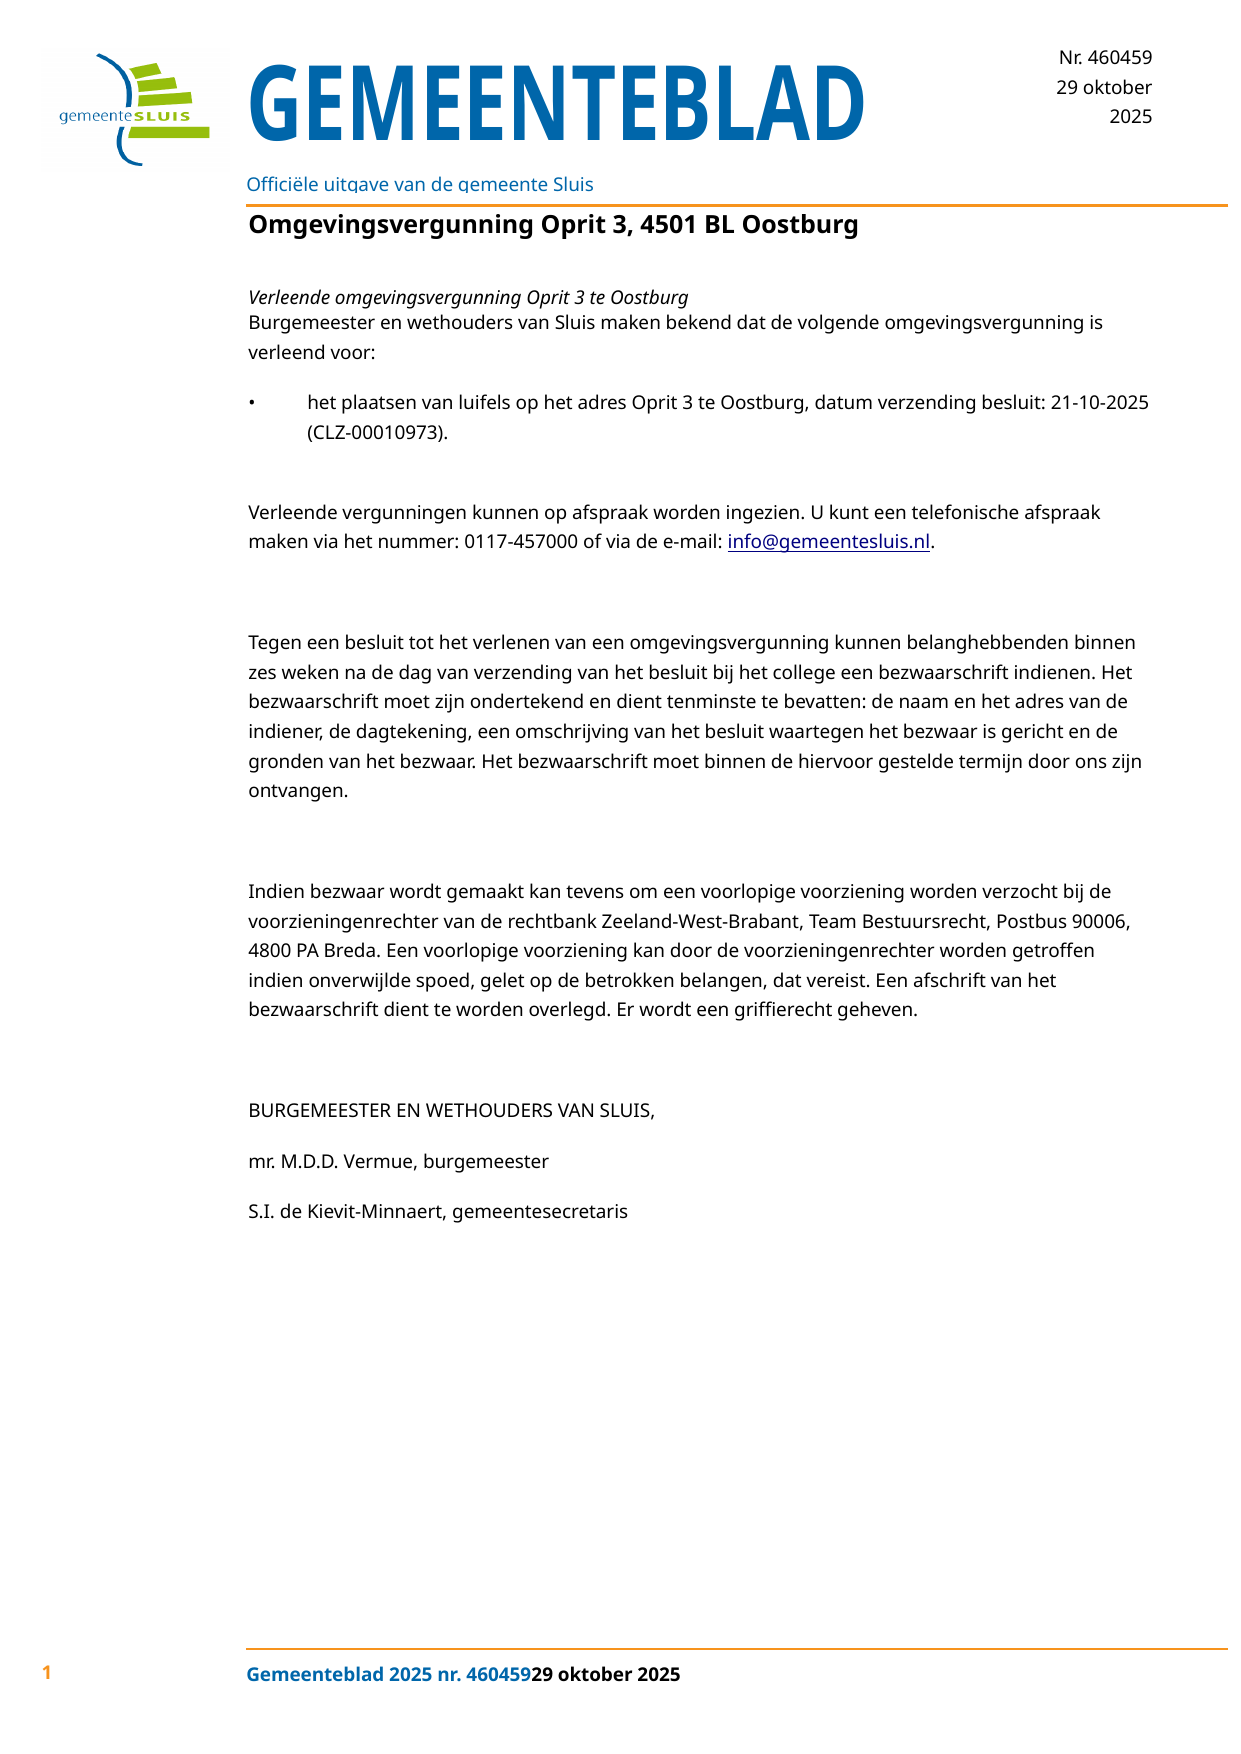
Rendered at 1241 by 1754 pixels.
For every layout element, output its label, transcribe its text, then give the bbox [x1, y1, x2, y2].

text S.I. de Kievit-Minnaert, gemeentesecretaris [248, 1198, 1152, 1224]
text Verleende vergunningen kunnen op afspraak worden ingezien. U kunt een telefonische afspraak maken via het nummer: 0117-457000 of via de e-mail: info@gemeentesluis.nl. [248, 499, 1152, 554]
text Tegen een besluit tot het verlenen van een omgevingsvergunning kunnen belanghebbenden binnen zes weken na de dag van verzending van het besluit bij het college een bezwaarschrift indienen. Het bezwaarschrift moet zijn ondertekend en dient tenminste te bevatten: de naam en het adres van de indiener, de dagtekening, een omschrijving van het besluit waartegen het bezwaar is gericht en de gronden van het bezwaar. Het bezwaarschrift moet binnen de hiervoor gestelde termijn door ons zijn ontvangen. [248, 629, 1152, 803]
picture [41, 47, 231, 172]
text Verleende omgevingsvergunning Oprit 3 te Oostburg [248, 284, 1152, 309]
text BURGEMEESTER EN WETHOUDERS VAN SLUIS, [248, 1097, 1152, 1123]
text Indien bezwaar wordt gemaakt kan tevens om een voorlopige voorziening worden verzocht bij de voorzieningenrechter van de rechtbank Zeeland-West-Brabant, Team Bestuursrecht, Postbus 90006, 4800 PA Breda. Een voorlopige voorziening kan door de voorzieningenrechter worden getroffen indien onverwijlde spoed, gelet op de betrokken belangen, dat vereist. Een afschrift van het bezwaarschrift dient te worden overlegd. Er wordt een griffierecht geheven. [248, 878, 1152, 1022]
text Omgevingsvergunning Oprit 3, 4501 BL Oostburg [248, 207, 1152, 241]
list het plaatsen van luifels op het adres Oprit 3 te Oostburg, datum verzending besluit: 21-10-2025 (CLZ-00010973). [248, 389, 1152, 445]
text Burgemeester en wethouders van Sluis maken bekend dat de volgende omgevingsvergunning is verleend voor: [248, 309, 1152, 365]
text mr. M.D.D. Vermue, burgemeester [248, 1148, 1152, 1174]
